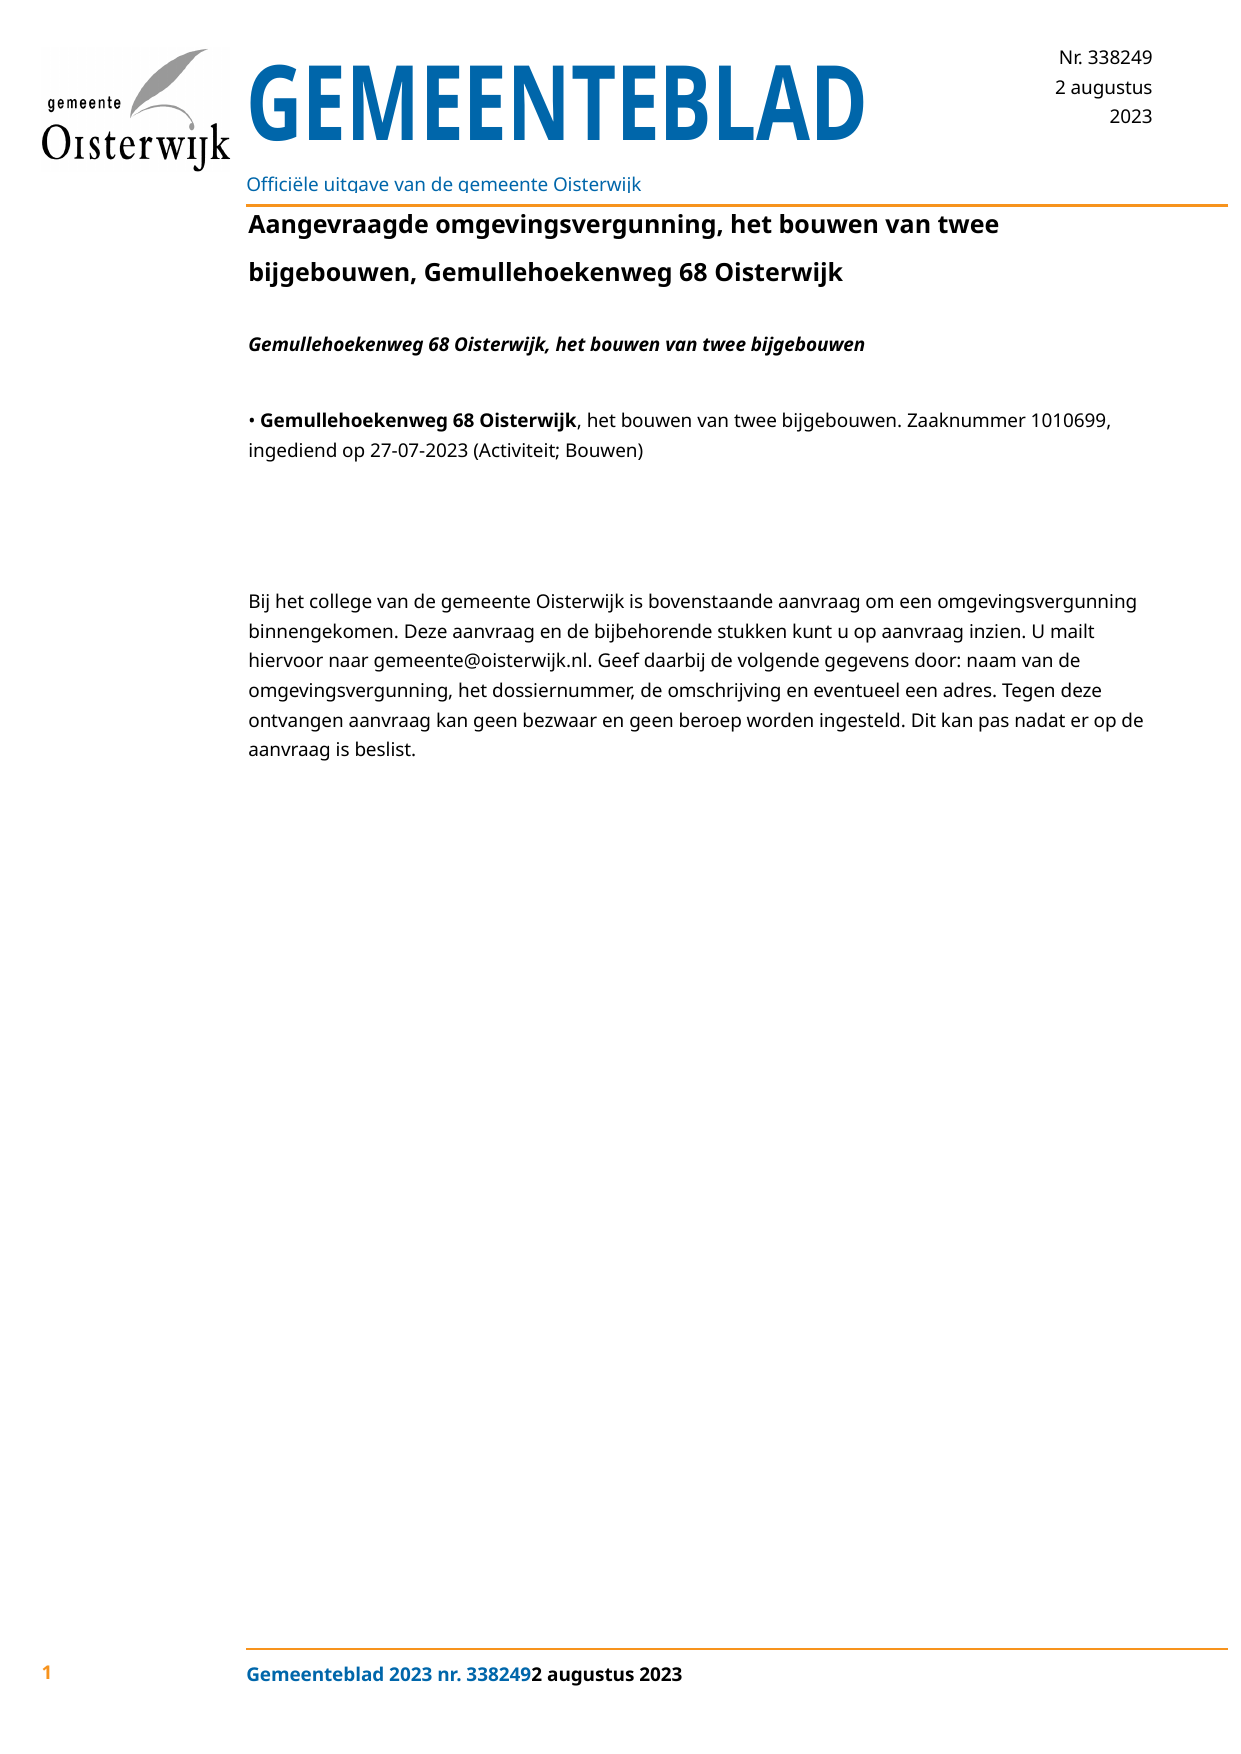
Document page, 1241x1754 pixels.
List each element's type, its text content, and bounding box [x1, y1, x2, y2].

text Bij het college van de gemeente Oisterwijk is bovenstaande aanvraag om een omgevingsvergunning binnengekomen. Deze aanvraag en de bijbehorende stukken kunt u op aanvraag inzien. U mailt hiervoor naar gemeente@oisterwijk.nl. Geef daarbij de volgende gegevens door: naam van de omgevingsvergunning, het dossiernummer, de omschrijving en eventueel een adres. Tegen deze ontvangen aanvraag kan geen bezwaar en geen beroep worden ingesteld. Dit kan pas nadat er op de aanvraag is beslist. [248, 588, 1152, 762]
text Aangevraagde omgevingsvergunning, het bouwen van twee bijgebouwen, Gemullehoekenweg 68 Oisterwijk [248, 207, 1152, 288]
picture [41, 47, 231, 172]
text • Gemullehoekenweg 68 Oisterwijk, het bouwen van twee bijgebouwen. Zaaknummer 1010699, ingediend op 27-07-2023 (Activiteit; Bouwen) [248, 408, 1152, 463]
text Gemullehoekenweg 68 Oisterwijk, het bouwen van twee bijgebouwen [248, 331, 1152, 357]
